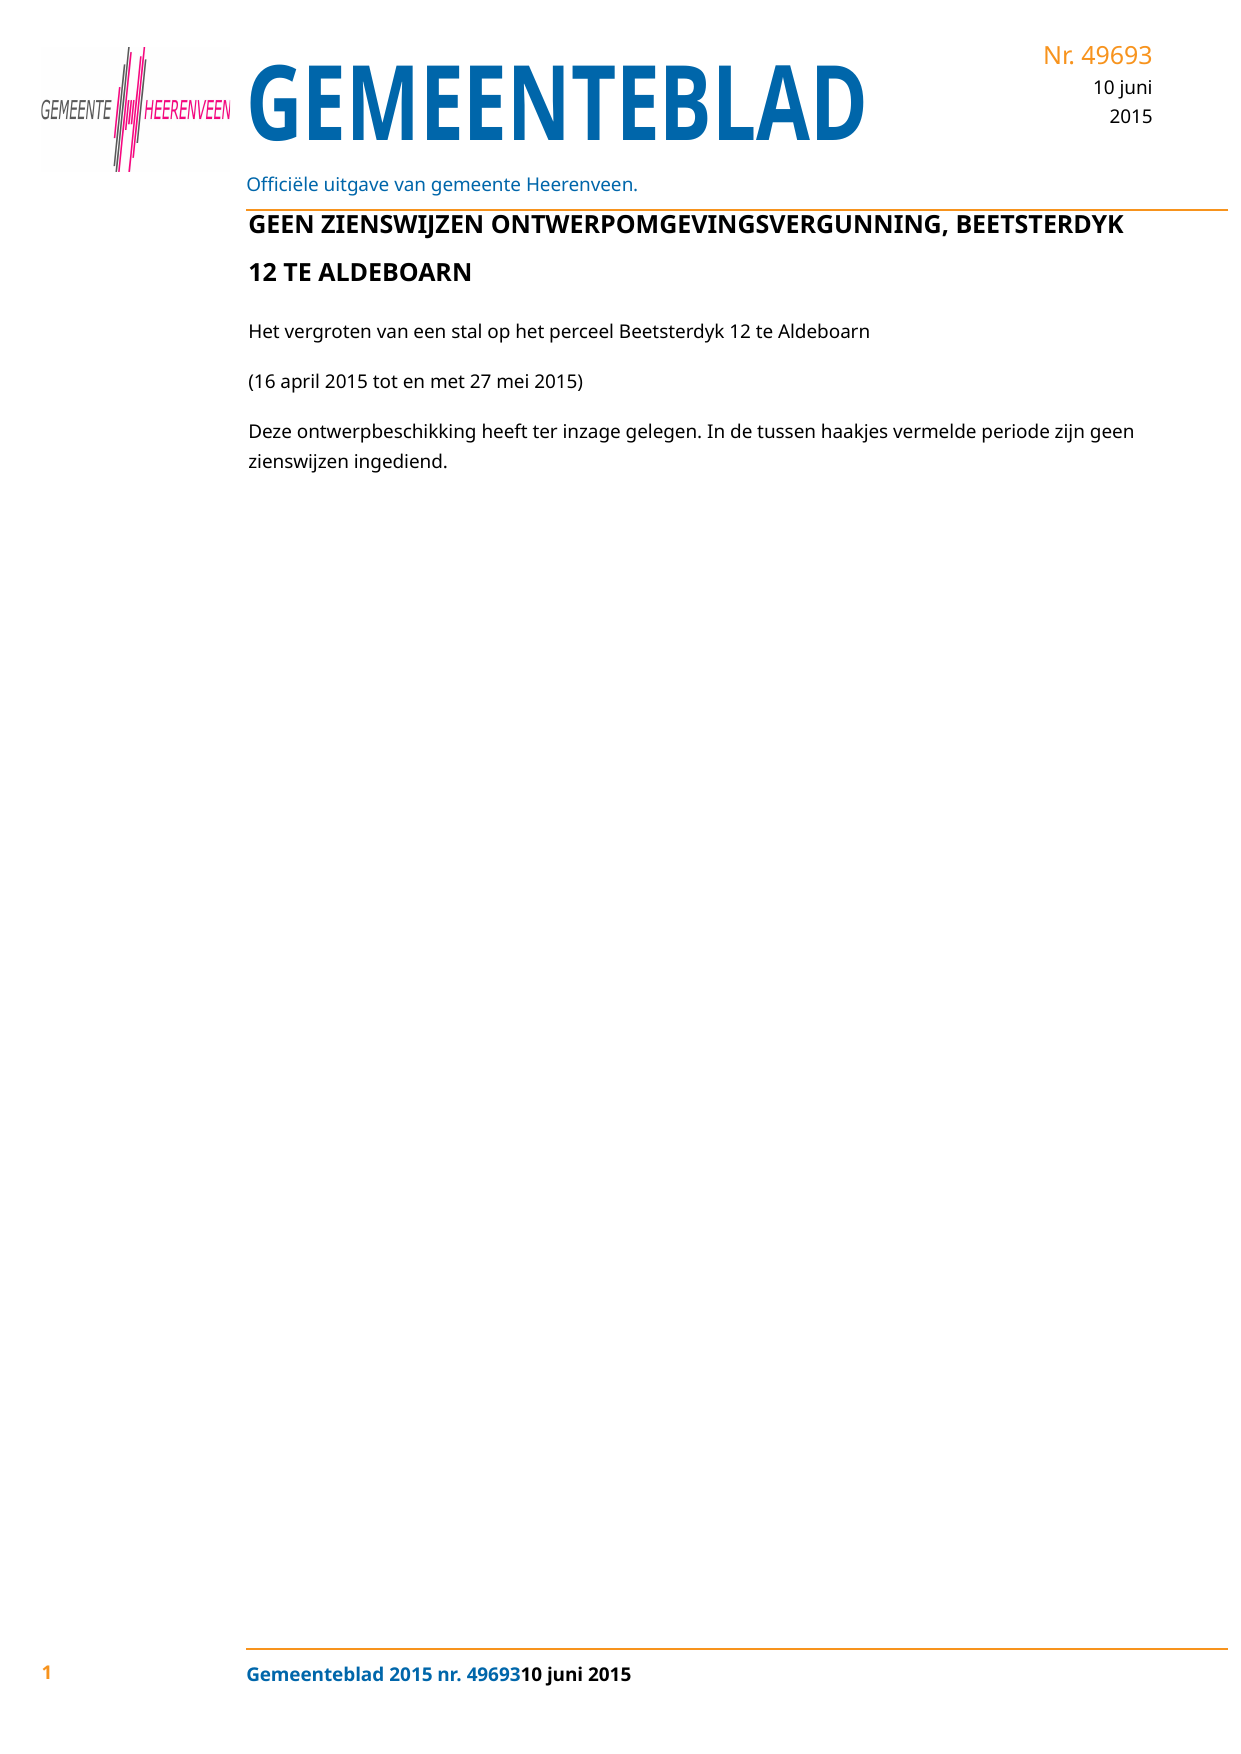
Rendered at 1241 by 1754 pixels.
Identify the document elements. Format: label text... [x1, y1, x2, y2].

text (16 april 2015 tot en met 27 mei 2015) [248, 368, 1152, 394]
text Deze ontwerpbeschikking heeft ter inzage gelegen. In de tussen haakjes vermelde periode zijn geen zienswijzen ingediend. [248, 419, 1152, 474]
picture [41, 47, 231, 172]
text Het vergroten van een stal op het perceel Beetsterdyk 12 te Aldeboarn [248, 318, 1152, 344]
text GEEN ZIENSWIJZEN ONTWERPOMGEVINGSVERGUNNING, BEETSTERDYK 12 TE ALDEBOARN [248, 211, 1152, 288]
